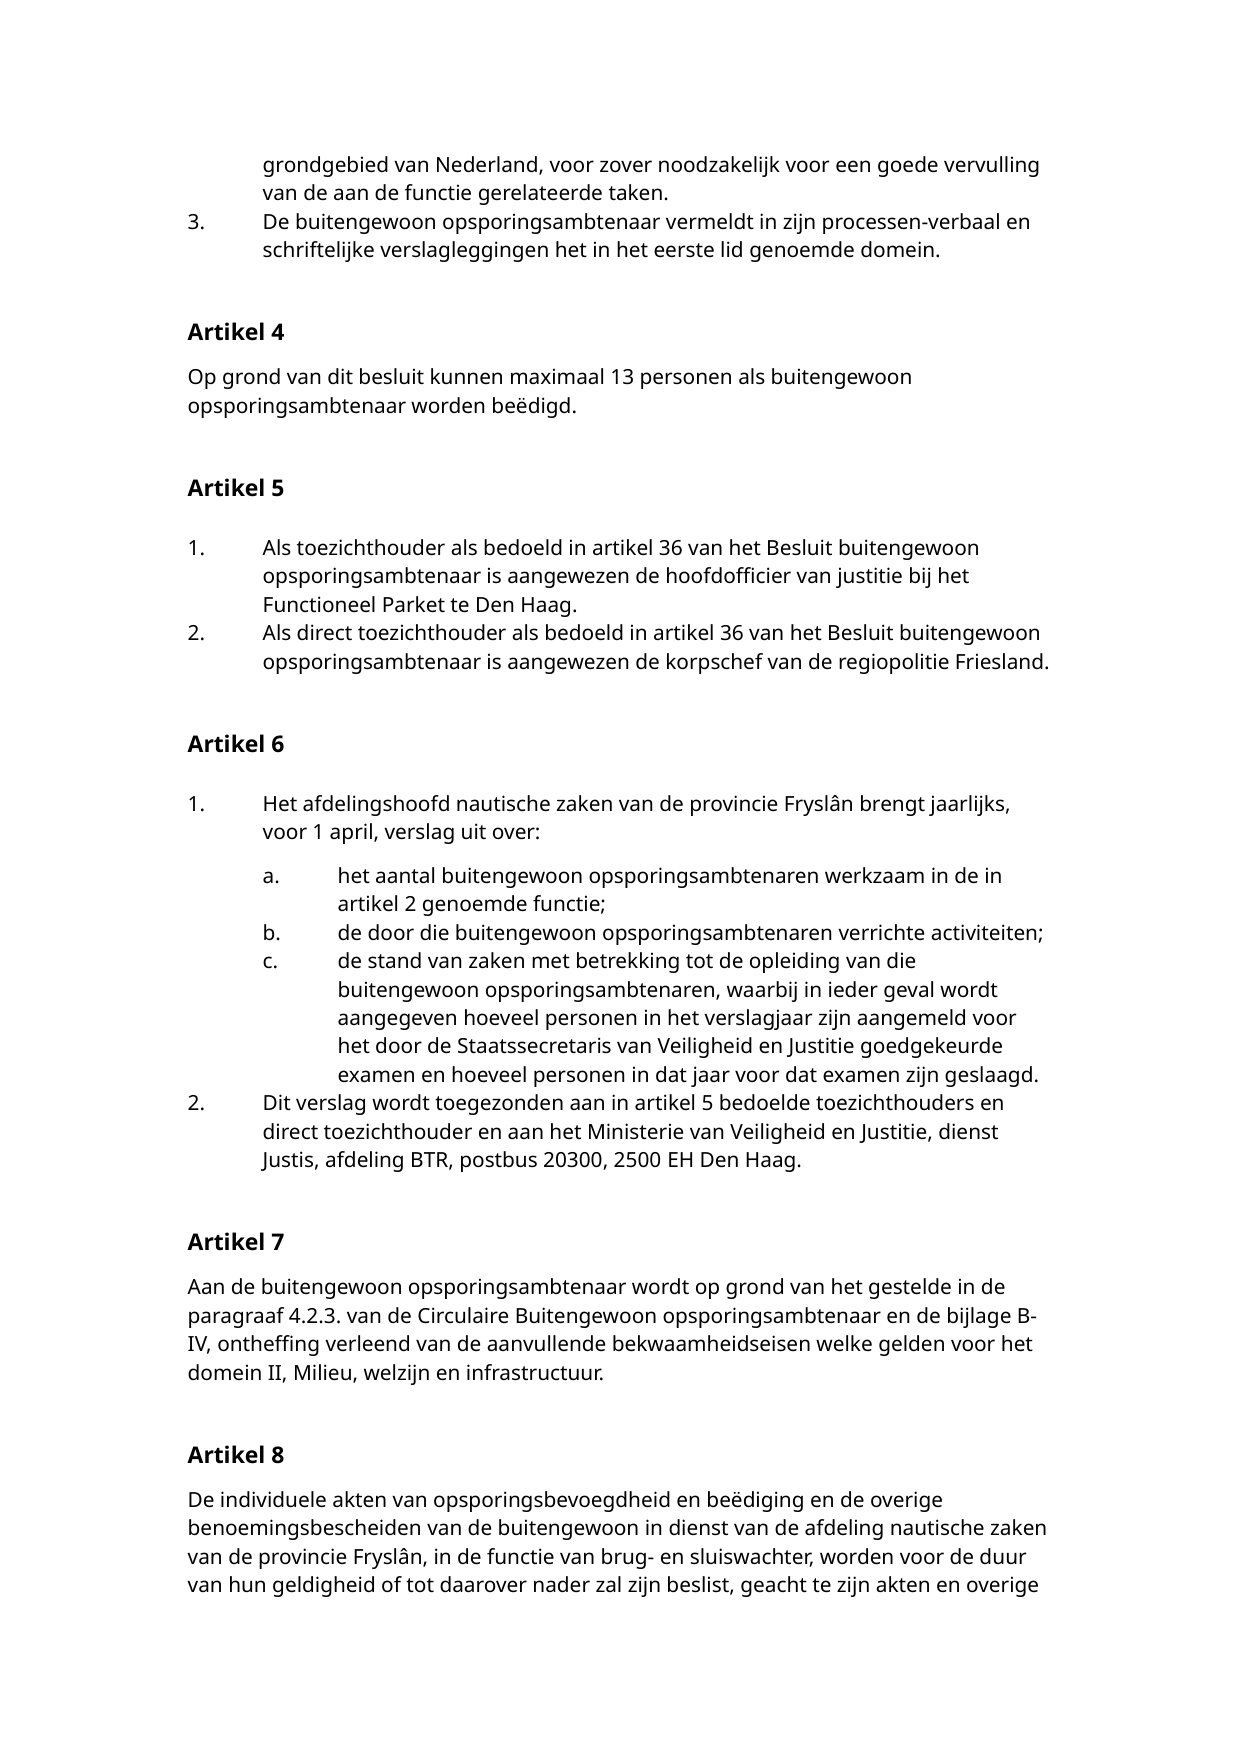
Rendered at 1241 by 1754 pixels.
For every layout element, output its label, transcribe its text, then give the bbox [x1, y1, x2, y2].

list De buitengewoon opsporingsambtenaar vermeldt in zijn processen-verbaal en schriftelijke verslagleggingen het in het eerste lid genoemde domein. [187, 207, 1053, 264]
subtitle Artikel 7 [187, 1226, 1053, 1257]
list het aantal buitengewoon opsporingsambtenaren werkzaam in de in artikel 2 genoemde functie; [262, 861, 1053, 918]
subtitle Artikel 6 [187, 728, 1053, 759]
list de stand van zaken met betrekking tot de opleiding van die buitengewoon opsporingsambtenaren, waarbij in ieder geval wordt aangegeven hoeveel personen in het verslagjaar zijn aangemeld voor het door de Staatssecretaris van Veiligheid en Justitie goedgekeurde examen en hoeveel personen in dat jaar voor dat examen zijn geslaagd. [262, 946, 1053, 1088]
list Als direct toezichthouder als bedoeld in artikel 36 van het Besluit buitengewoon opsporingsambtenaar is aangewezen de korpschef van de regiopolitie Friesland. [187, 618, 1053, 675]
list grondgebied van Nederland, voor zover noodzakelijk voor een goede vervulling van de aan de functie gerelateerde taken. [187, 150, 1053, 207]
subtitle Artikel 5 [187, 472, 1053, 503]
list Het afdelingshoofd nautische zaken van de provincie Fryslân brengt jaarlijks, voor 1 april, verslag uit over: [187, 789, 1053, 846]
list Als toezichthouder als bedoeld in artikel 36 van het Besluit buitengewoon opsporingsambtenaar is aangewezen de hoofdofficier van justitie bij het Functioneel Parket te Den Haag. [187, 533, 1053, 618]
subtitle Artikel 4 [187, 316, 1053, 347]
subtitle Artikel 8 [187, 1439, 1053, 1470]
text Aan de buitengewoon opsporingsambtenaar wordt op grond van het gestelde in de paragraaf 4.2.3. van de Circulaire Buitengewoon opsporingsambtenaar en de bijlage B-IV, ontheffing verleend van de aanvullende bekwaamheidseisen welke gelden voor het domein II, Milieu, welzijn en infrastructuur. [187, 1272, 1053, 1386]
list Dit verslag wordt toegezonden aan in artikel 5 bedoelde toezichthouders en direct toezichthouder en aan het Ministerie van Veiligheid en Justitie, dienst Justis, afdeling BTR, postbus 20300, 2500 EH Den Haag. [187, 1088, 1053, 1174]
list de door die buitengewoon opsporingsambtenaren verrichte activiteiten; [262, 918, 1053, 946]
text Op grond van dit besluit kunnen maximaal 13 personen als buitengewoon opsporingsambtenaar worden beëdigd. [187, 362, 1053, 419]
text De individuele akten van opsporingsbevoegdheid en beëdiging en de overige benoemingsbescheiden van de buitengewoon in dienst van de afdeling nautische zaken van de provincie Fryslân, in de functie van brug- en sluiswachter, worden voor de duur van hun geldigheid of tot daarover nader zal zijn beslist, geacht te zijn akten en overige [187, 1485, 1053, 1599]
